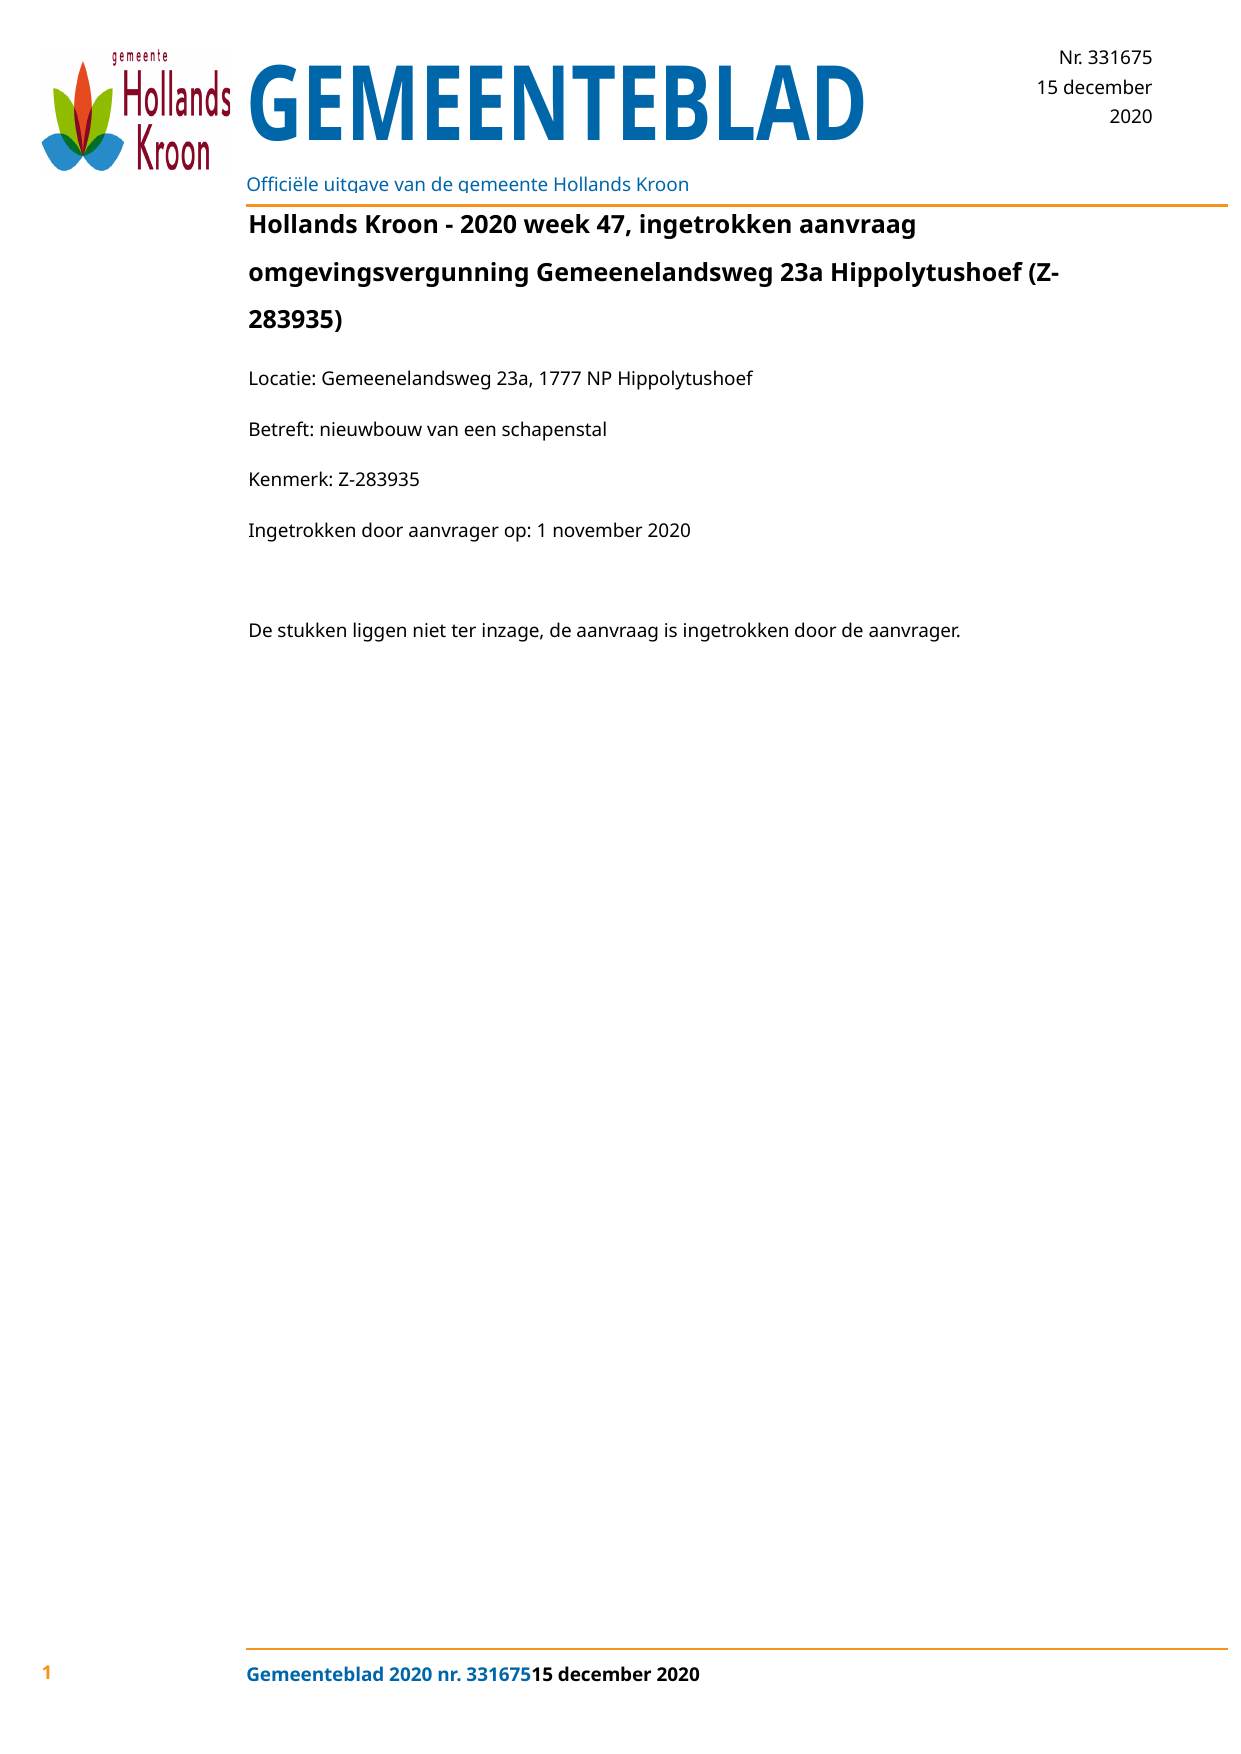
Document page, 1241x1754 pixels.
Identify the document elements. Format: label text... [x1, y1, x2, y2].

text Kenmerk: Z-283935 [248, 466, 1152, 492]
text Ingetrokken door aanvrager op: 1 november 2020 [248, 517, 1152, 542]
text De stukken liggen niet ter inzage, de aanvraag is ingetrokken door de aanvrager. [248, 618, 1152, 643]
text Locatie: Gemeenelandsweg 23a, 1777 NP Hippolytushoef [248, 366, 1152, 391]
picture [41, 47, 231, 172]
text Hollands Kroon - 2020 week 47, ingetrokken aanvraag omgevingsvergunning Gemeenelandsweg 23a Hippolytushoef (Z-283935) [248, 207, 1152, 336]
text Betreft: nieuwbouw van een schapenstal [248, 416, 1152, 442]
